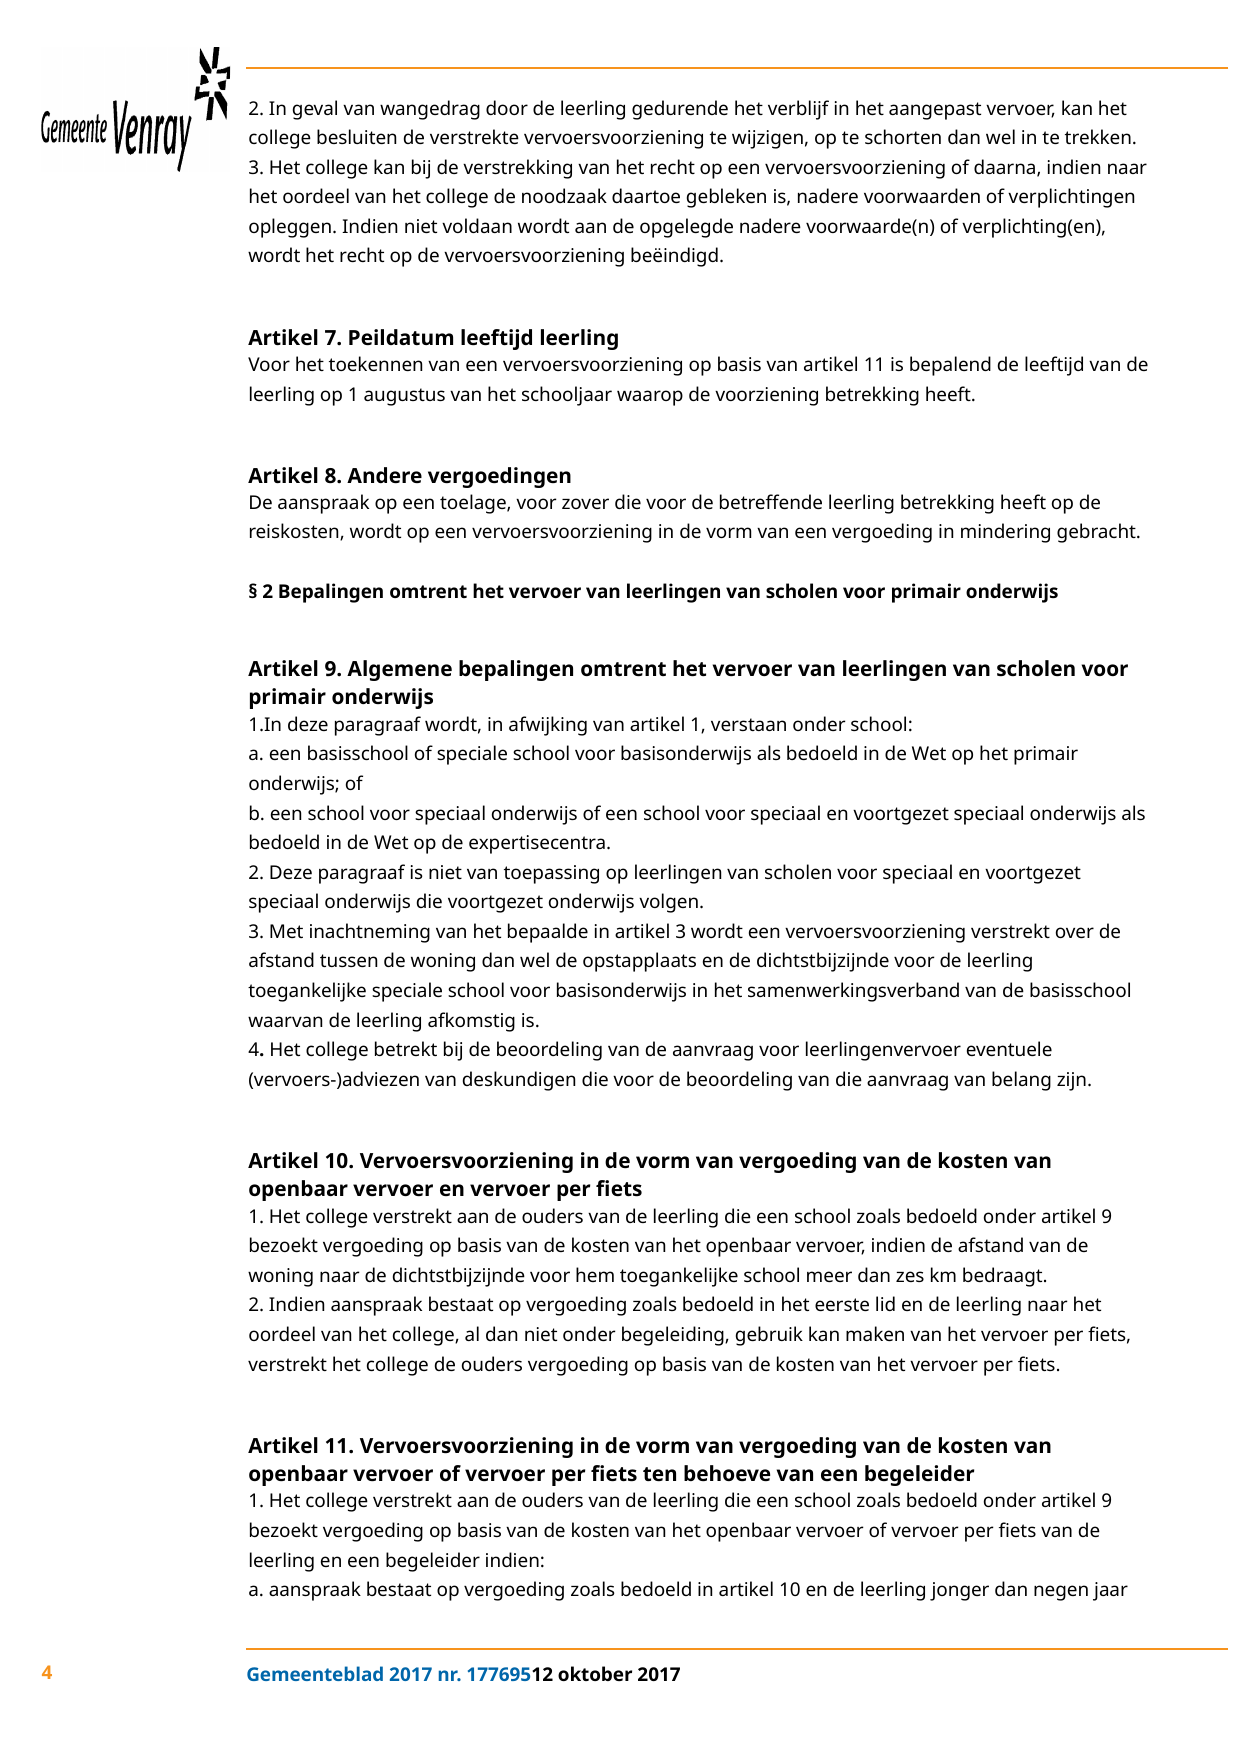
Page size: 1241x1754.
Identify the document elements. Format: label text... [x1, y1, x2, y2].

text 1.In deze paragraaf wordt, in afwijking van artikel 1, verstaan onder school: [248, 711, 1152, 737]
text a. een basisschool of speciale school voor basisonderwijs als bedoeld in de Wet op het primair onderwijs; of [248, 741, 1152, 796]
text Artikel 7. Peildatum leeftijd leerling [248, 323, 1152, 351]
text 2. Deze paragraaf is niet van toepassing op leerlingen van scholen voor speciaal en voortgezet speciaal onderwijs die voortgezet onderwijs volgen. [248, 859, 1152, 914]
text De aanspraak op een toelage, voor zover die voor de betreffende leerling betrekking heeft op de reiskosten, wordt op een vervoersvoorziening in de vorm van een vergoeding in mindering gebracht. [248, 489, 1152, 544]
text Artikel 8. Andere vergoedingen [248, 461, 1152, 489]
picture [41, 47, 231, 172]
text 4. Het college betrekt bij de beoordeling van de aanvraag voor leerlingenvervoer eventuele (vervoers-)adviezen van deskundigen die voor de beoordeling van die aanvraag van belang zijn. [248, 1036, 1152, 1092]
text 3. Met inachtneming van het bepaalde in artikel 3 wordt een vervoersvoorziening verstrekt over de afstand tussen de woning dan wel de opstapplaats en de dichtstbijzijnde voor de leerling toegankelijke speciale school voor basisonderwijs in het samenwerkingsverband van de basisschool waarvan de leerling afkomstig is. [248, 918, 1152, 1032]
text Voor het toekennen van een vervoersvoorziening op basis van artikel 11 is bepalend de leeftijd van de leerling op 1 augustus van het schooljaar waarop de voorziening betrekking heeft. [248, 351, 1152, 406]
text 2. In geval van wangedrag door de leerling gedurende het verblijf in het aangepast vervoer, kan het college besluiten de verstrekte vervoersvoorziening te wijzigen, op te schorten dan wel in te trekken. [248, 95, 1152, 150]
text 2. Indien aanspraak bestaat op vergoeding zoals bedoeld in het eerste lid en de leerling naar het oordeel van het college, al dan niet onder begeleiding, gebruik kan maken van het vervoer per fiets, verstrekt het college de ouders vergoeding op basis van de kosten van het vervoer per fiets. [248, 1292, 1152, 1376]
text a. aanspraak bestaat op vergoeding zoals bedoeld in artikel 10 en de leerling jonger dan negen jaar [248, 1576, 1152, 1602]
text 1. Het college verstrekt aan de ouders van de leerling die een school zoals bedoeld onder artikel 9 bezoekt vergoeding op basis van de kosten van het openbaar vervoer, indien de afstand van de woning naar de dichtstbijzijnde voor hem toegankelijke school meer dan zes km bedraagt. [248, 1203, 1152, 1288]
text 3. Het college kan bij de verstrekking van het recht op een vervoersvoorziening of daarna, indien naar het oordeel van het college de noodzaak daartoe gebleken is, nadere voorwaarden of verplichtingen opleggen. Indien niet voldaan wordt aan de opgelegde nadere voorwaarde(n) of verplichting(en), wordt het recht op de vervoersvoorziening beëindigd. [248, 154, 1152, 268]
text Artikel 11. Vervoersvoorziening in de vorm van vergoeding van de kosten van openbaar vervoer of vervoer per fiets ten behoeve van een begeleider [248, 1431, 1152, 1488]
text b. een school voor speciaal onderwijs of een school voor speciaal en voortgezet speciaal onderwijs als bedoeld in de Wet op de expertisecentra. [248, 800, 1152, 855]
text § 2 Bepalingen omtrent het vervoer van leerlingen van scholen voor primair onderwijs [248, 578, 1152, 604]
text 1. Het college verstrekt aan de ouders van de leerling die een school zoals bedoeld onder artikel 9 bezoekt vergoeding op basis van de kosten van het openbaar vervoer of vervoer per fiets van de leerling en een begeleider indien: [248, 1488, 1152, 1572]
text Artikel 9. Algemene bepalingen omtrent het vervoer van leerlingen van scholen voor primair onderwijs [248, 654, 1152, 711]
text Artikel 10. Vervoersvoorziening in de vorm van vergoeding van de kosten van openbaar vervoer en vervoer per fiets [248, 1146, 1152, 1203]
